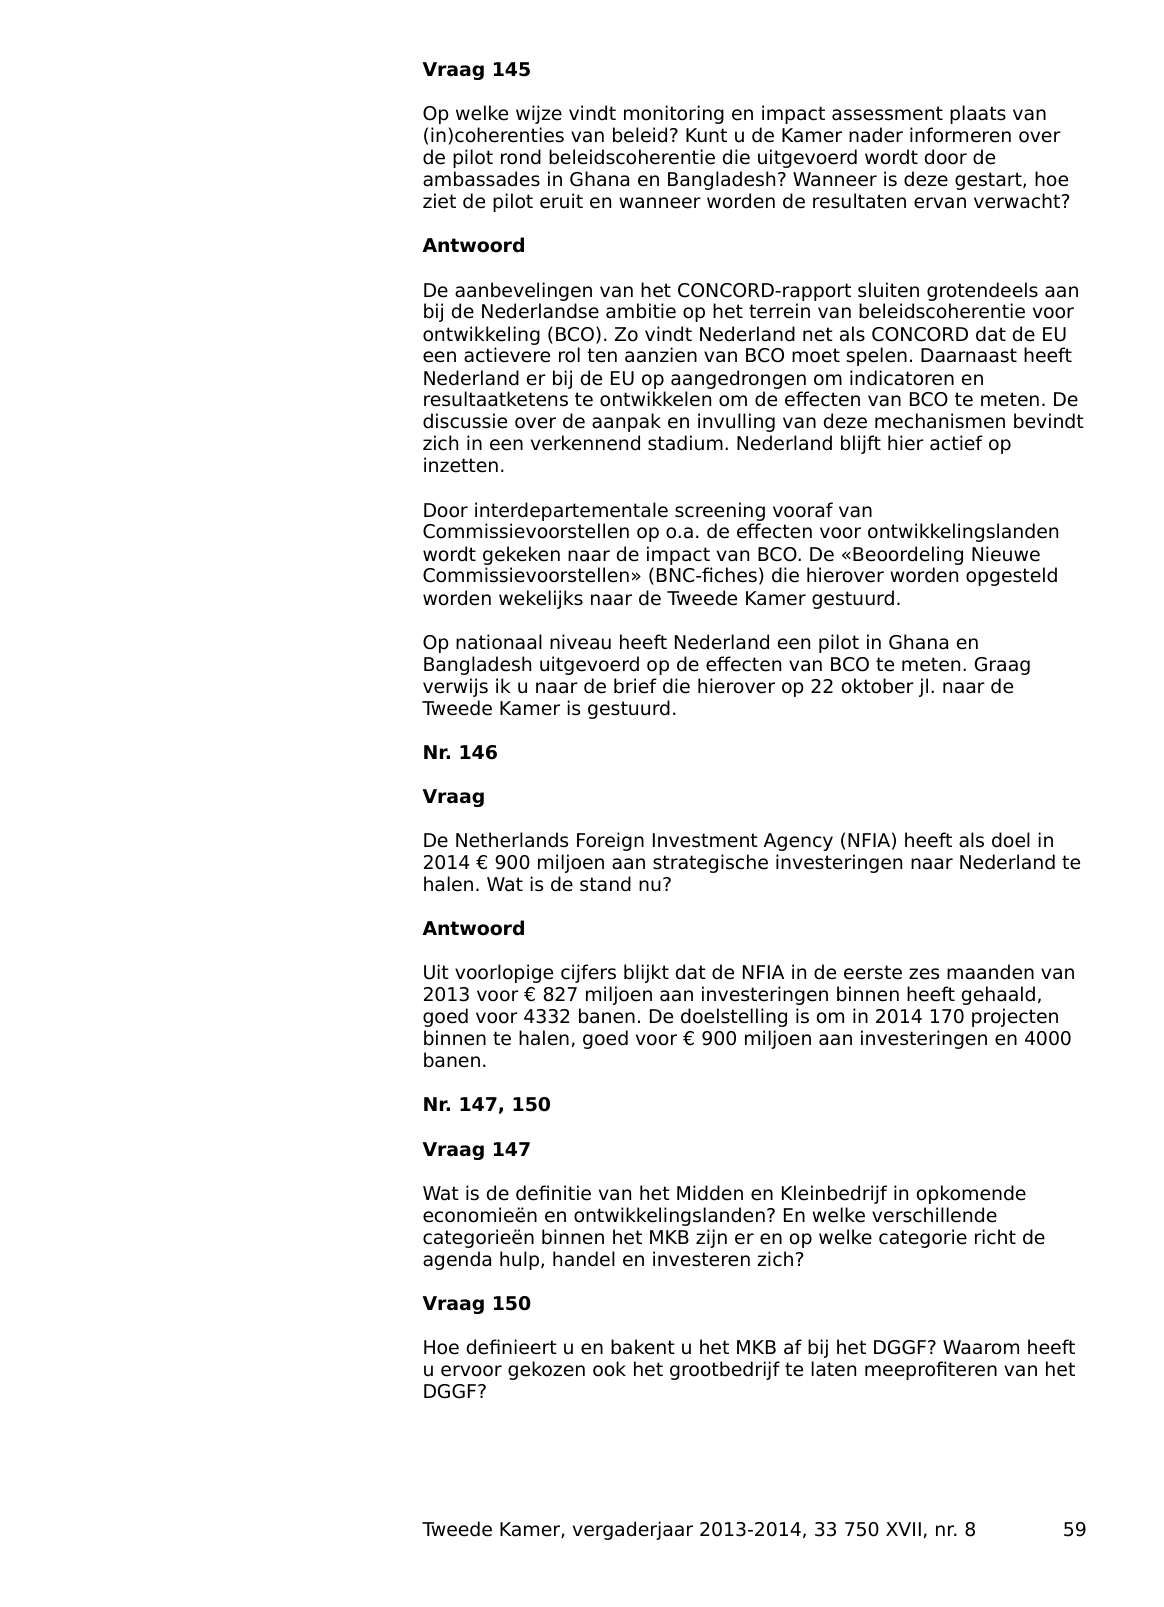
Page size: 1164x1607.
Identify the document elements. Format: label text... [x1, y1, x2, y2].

subtitle Vraag 147 [422, 1138, 1087, 1161]
text De aanbevelingen van het CONCORD-rapport sluiten grotendeels aan bij de Nederlandse ambitie op het terrein van beleidscoherentie voor ontwikkeling (BCO). Zo vindt Nederland net als CONCORD dat de EU een actievere rol ten aanzien van BCO moet spelen. Daarnaast heeft Nederland er bij de EU op aangedrongen om indicatoren en resultaatketens te ontwikkelen om de effecten van BCO te meten. De discussie over de aanpak en invulling van deze mechanismen bevindt zich in een verkennend stadium. Nederland blijft hier actief op inzetten. [422, 279, 1087, 477]
text Door interdepartementale screening vooraf van Commissievoorstellen op o.a. de effecten voor ontwikkelingslanden wordt gekeken naar de impact van BCO. De «Beoordeling Nieuwe Commissievoorstellen» (BNC-fiches) die hierover worden opgesteld worden wekelijks naar de Tweede Kamer gestuurd. [422, 499, 1087, 609]
text Op nationaal niveau heeft Nederland een pilot in Ghana en Bangladesh uitgevoerd op de effecten van BCO te meten. Graag verwijs ik u naar de brief die hierover op 22 oktober jl. naar de Tweede Kamer is gestuurd. [422, 632, 1087, 719]
subtitle Vraag 145 [422, 59, 1087, 81]
subtitle Nr. 146 [422, 742, 1087, 764]
text Hoe definieert u en bakent u het MKB af bij het DGGF? Waarom heeft u ervoor gekozen ook het grootbedrijf te laten meeprofiteren van het DGGF? [422, 1337, 1087, 1403]
subtitle Antwoord [422, 918, 1087, 940]
text Wat is de definitie van het Midden en Kleinbedrijf in opkomende economieën en ontwikkelingslanden? En welke verschillende categorieën binnen het MKB zijn er en op welke categorie richt de agenda hulp, handel en investeren zich? [422, 1183, 1087, 1271]
text Op welke wijze vindt monitoring en impact assessment plaats van (in)coherenties van beleid? Kunt u de Kamer nader informeren over de pilot rond beleidscoherentie die uitgevoerd wordt door de ambassades in Ghana en Bangladesh? Wanneer is deze gestart, hoe ziet de pilot eruit en wanneer worden de resultaten ervan verwacht? [422, 103, 1087, 213]
text Uit voorlopige cijfers blijkt dat de NFIA in de eerste zes maanden van 2013 voor € 827 miljoen aan investeringen binnen heeft gehaald, goed voor 4332 banen. De doelstelling is om in 2014 170 projecten binnen te halen, goed voor € 900 miljoen aan investeringen en 4000 banen. [422, 962, 1087, 1072]
subtitle Nr. 147, 150 [422, 1094, 1087, 1116]
subtitle Vraag 150 [422, 1293, 1087, 1315]
subtitle Vraag [422, 786, 1087, 808]
text De Netherlands Foreign Investment Agency (NFIA) heeft als doel in 2014 € 900 miljoen aan strategische investeringen naar Nederland te halen. Wat is de stand nu? [422, 830, 1087, 896]
subtitle Antwoord [422, 235, 1087, 257]
